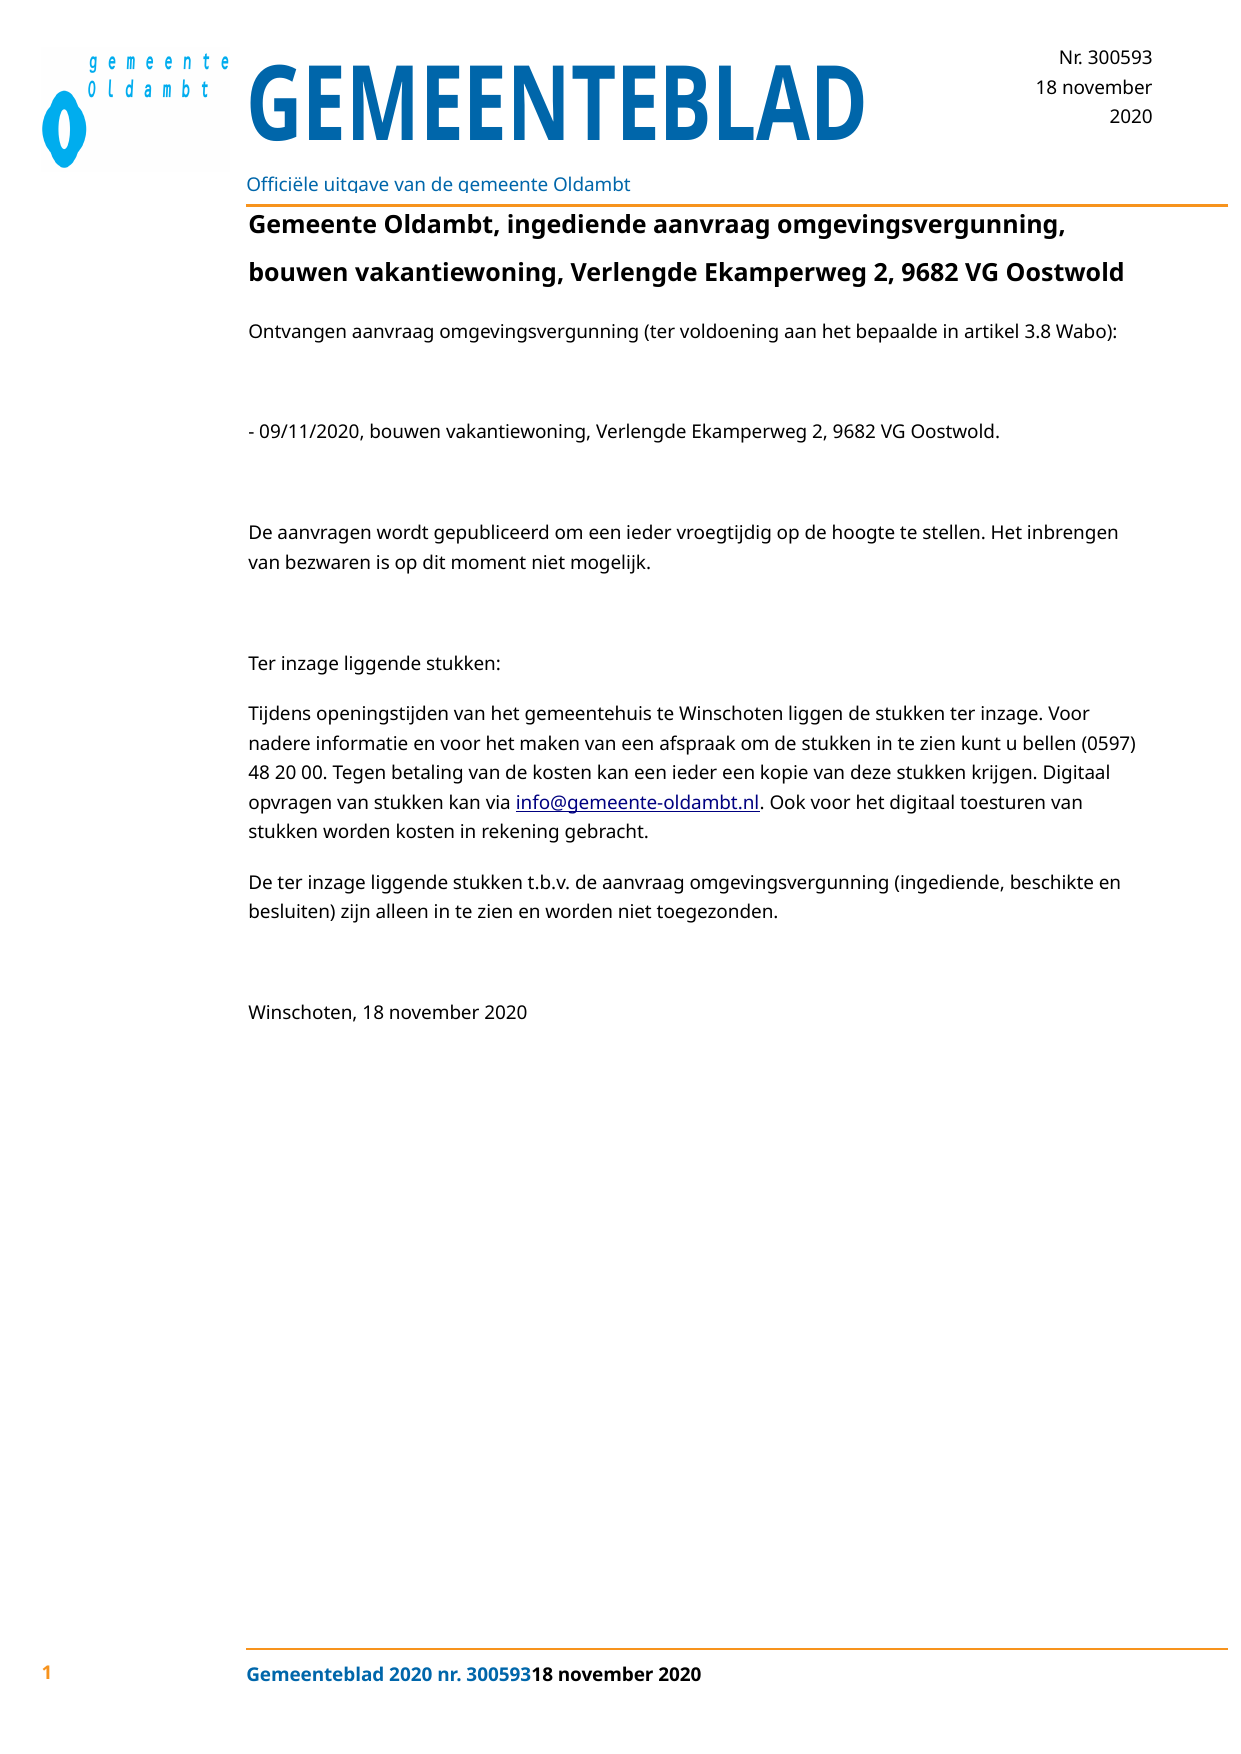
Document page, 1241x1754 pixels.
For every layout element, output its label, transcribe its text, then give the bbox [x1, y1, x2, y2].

text Winschoten, 18 november 2020 [248, 999, 1152, 1025]
text Tijdens openingstijden van het gemeentehuis te Winschoten liggen de stukken ter inzage. Voor nadere informatie en voor het maken van een afspraak om de stukken in te zien kunt u bellen (0597) 48 20 00. Tegen betaling van de kosten kan een ieder een kopie van deze stukken krijgen. Digitaal opvragen van stukken kan via info@gemeente-oldambt.nl. Ook voor het digitaal toesturen van stukken worden kosten in rekening gebracht. [248, 700, 1152, 844]
text - 09/11/2020, bouwen vakantiewoning, Verlengde Ekamperweg 2, 9682 VG Oostwold. [248, 419, 1152, 444]
text Ontvangen aanvraag omgevingsvergunning (ter voldoening aan het bepaalde in artikel 3.8 Wabo): [248, 318, 1152, 344]
text Gemeente Oldambt, ingediende aanvraag omgevingsvergunning, bouwen vakantiewoning, Verlengde Ekamperweg 2, 9682 VG Oostwold [248, 207, 1152, 288]
text De aanvragen wordt gepubliceerd om een ieder vroegtijdig op de hoogte te stellen. Het inbrengen van bezwaren is op dit moment niet mogelijk. [248, 519, 1152, 575]
picture [41, 47, 231, 172]
text Ter inzage liggende stukken: [248, 650, 1152, 676]
text De ter inzage liggende stukken t.b.v. de aanvraag omgevingsvergunning (ingediende, beschikte en besluiten) zijn alleen in te zien en worden niet toegezonden. [248, 869, 1152, 924]
